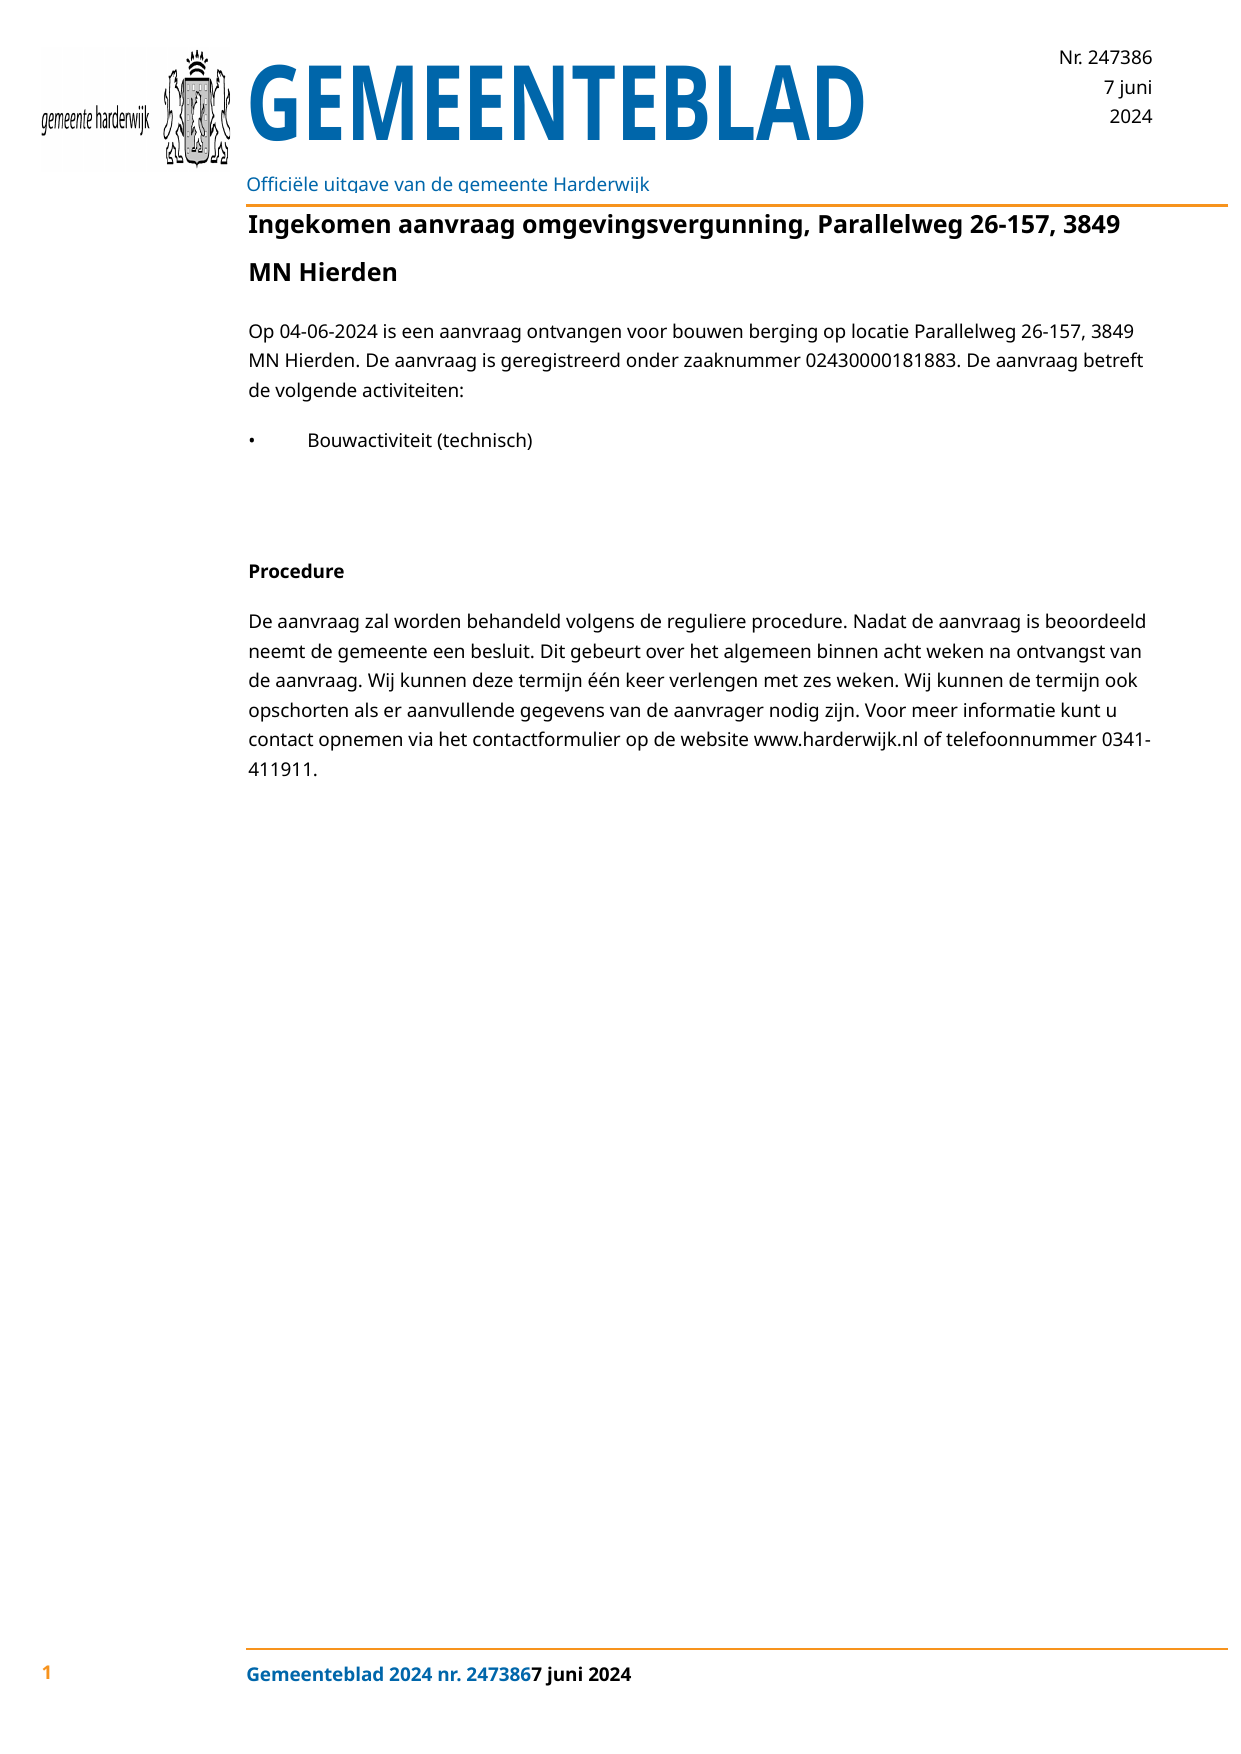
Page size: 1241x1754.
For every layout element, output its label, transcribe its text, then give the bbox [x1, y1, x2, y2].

text Op 04-06-2024 is een aanvraag ontvangen voor bouwen berging op locatie Parallelweg 26-157, 3849 MN Hierden. De aanvraag is geregistreerd onder zaaknummer 02430000181883. De aanvraag betreft de volgende activiteiten: [248, 318, 1152, 403]
picture [41, 47, 231, 172]
text Ingekomen aanvraag omgevingsvergunning, Parallelweg 26-157, 3849 MN Hierden [248, 207, 1152, 288]
text De aanvraag zal worden behandeld volgens de reguliere procedure. Nadat de aanvraag is beoordeeld neemt de gemeente een besluit. Dit gebeurt over het algemeen binnen acht weken na ontvangst van de aanvraag. Wij kunnen deze termijn één keer verlengen met zes weken. Wij kunnen de termijn ook opschorten als er aanvullende gegevens van de aanvrager nodig zijn. Voor meer informatie kunt u contact opnemen via het contactformulier op de website www.harderwijk.nl of telefoonnummer 0341-411911. [248, 608, 1152, 782]
text Procedure [248, 558, 1152, 584]
list Bouwactiviteit (technisch) [248, 427, 1152, 453]
